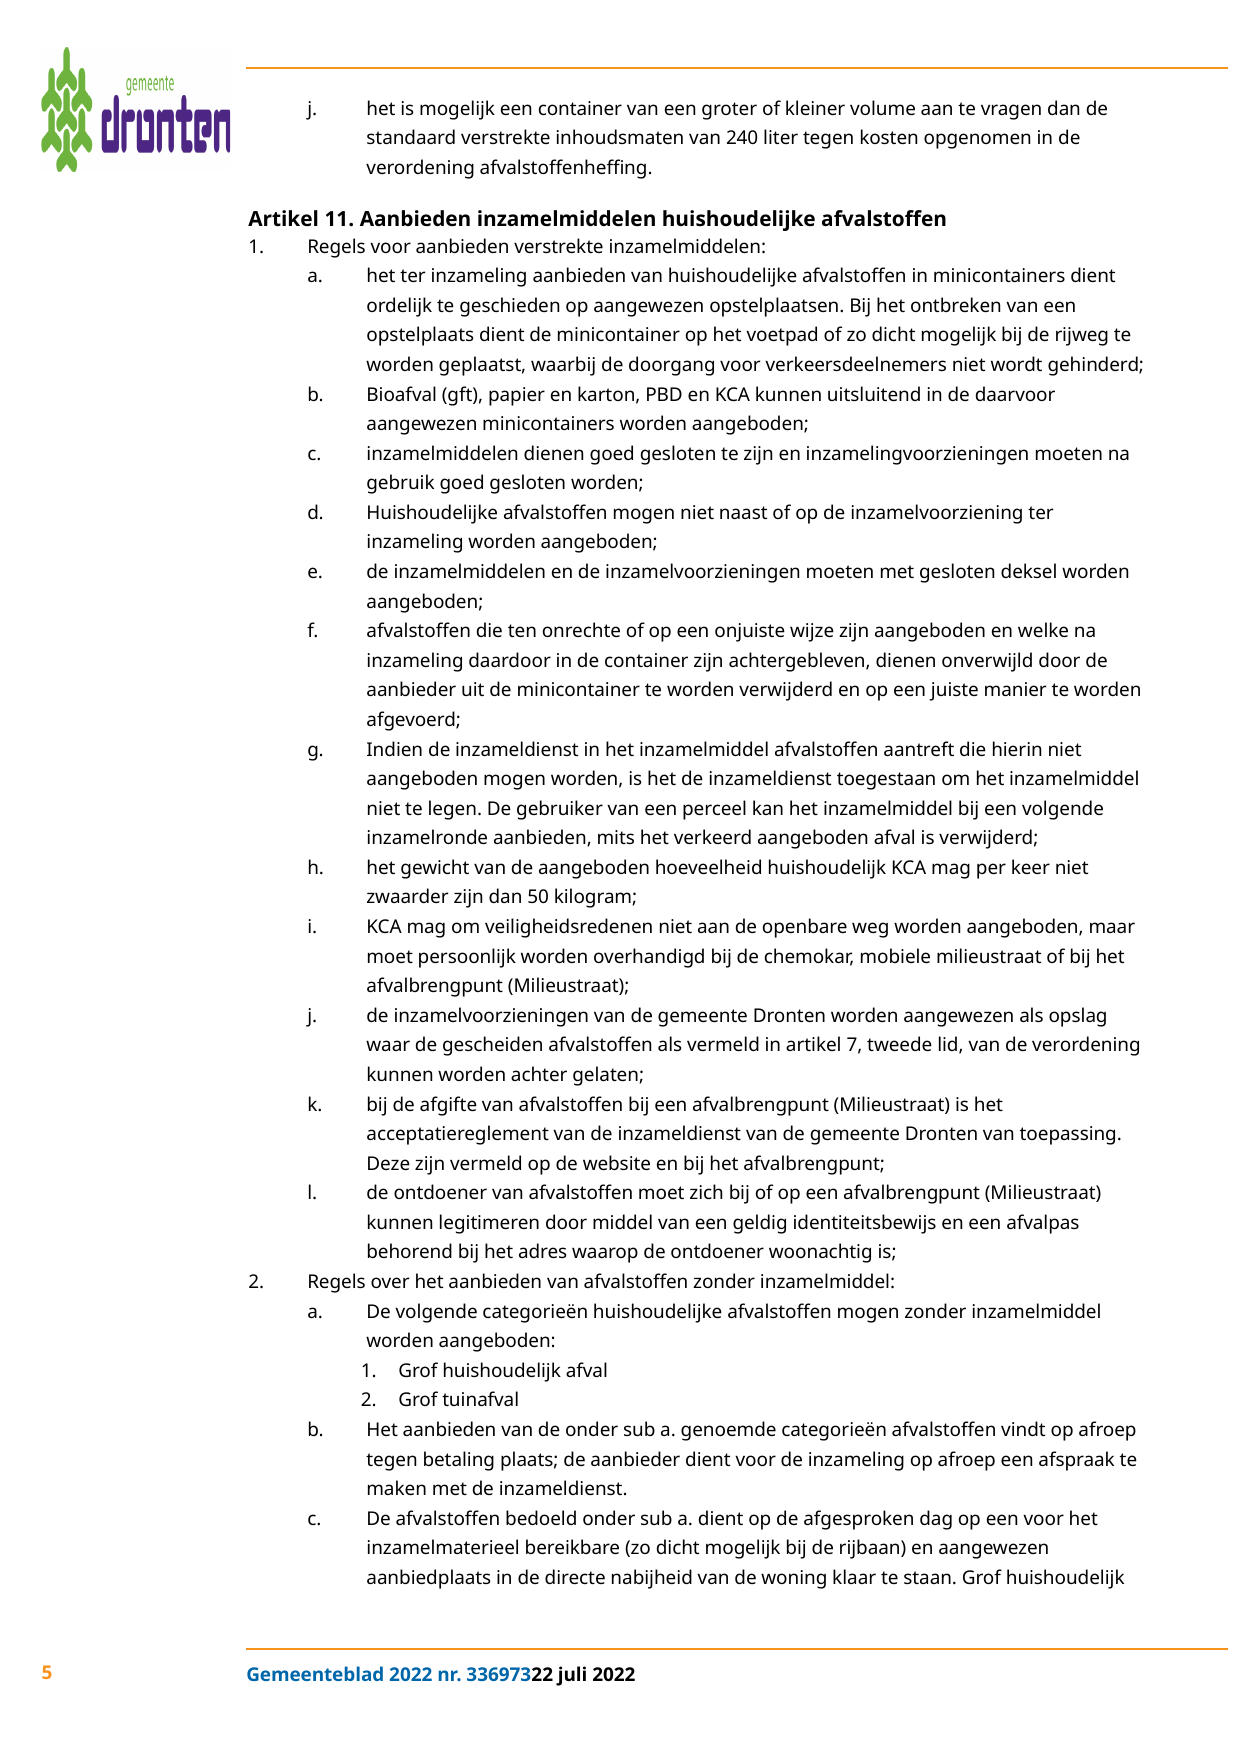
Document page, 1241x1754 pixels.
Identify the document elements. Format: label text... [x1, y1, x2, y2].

list Het aanbieden van de onder sub a. genoemde categorieën afvalstoffen vindt op afroep tegen betaling plaats; de aanbieder dient voor de inzameling op afroep een afspraak te maken met de inzameldienst. [307, 1416, 1152, 1501]
list Regels over het aanbieden van afvalstoffen zonder inzamelmiddel: [248, 1268, 1152, 1294]
list inzamelmiddelen dienen goed gesloten te zijn en inzamelingvoorzieningen moeten na gebruik goed gesloten worden; [307, 440, 1152, 495]
list Indien de inzameldienst in het inzamelmiddel afvalstoffen aantreft die hierin niet aangeboden mogen worden, is het de inzameldienst toegestaan om het inzamelmiddel niet te legen. De gebruiker van een perceel kan het inzamelmiddel bij een volgende inzamelronde aanbieden, mits het verkeerd aangeboden afval is verwijderd; [307, 736, 1152, 850]
list KCA mag om veiligheidsredenen niet aan de openbare weg worden aangeboden, maar moet persoonlijk worden overhandigd bij de chemokar, mobiele milieustraat of bij het afvalbrengpunt (Milieustraat); [307, 913, 1152, 998]
list bij de afgifte van afvalstoffen bij een afvalbrengpunt (Milieustraat) is het acceptatiereglement van de inzameldienst van de gemeente Dronten van toepassing. Deze zijn vermeld op de website en bij het afvalbrengpunt; [307, 1091, 1152, 1176]
list het ter inzameling aanbieden van huishoudelijke afvalstoffen in minicontainers dient ordelijk te geschieden op aangewezen opstelplaatsen. Bij het ontbreken van een opstelplaats dient de minicontainer op het voetpad of zo dicht mogelijk bij de rijweg te worden geplaatst, waarbij de doorgang voor verkeersdeelnemers niet wordt gehinderd; [307, 262, 1152, 377]
list de ontdoener van afvalstoffen moet zich bij of op een afvalbrengpunt (Milieustraat) kunnen legitimeren door middel van een geldig identiteitsbewijs en een afvalpas behorend bij het adres waarop de ontdoener woonachtig is; [307, 1179, 1152, 1264]
list Regels voor aanbieden verstrekte inzamelmiddelen: [248, 233, 1152, 258]
picture [41, 47, 231, 172]
list de inzamelmiddelen en de inzamelvoorzieningen moeten met gesloten deksel worden aangeboden; [307, 558, 1152, 613]
list de inzamelvoorzieningen van de gemeente Dronten worden aangewezen als opslag waar de gescheiden afvalstoffen als vermeld in artikel 7, tweede lid, van de verordening kunnen worden achter gelaten; [307, 1002, 1152, 1087]
list Grof huishoudelijk afval [361, 1357, 1152, 1383]
list Huishoudelijke afvalstoffen mogen niet naast of op de inzamelvoorziening ter inzameling worden aangeboden; [307, 499, 1152, 554]
list De afvalstoffen bedoeld onder sub a. dient op de afgesproken dag op een voor het inzamelmaterieel bereikbare (zo dicht mogelijk bij de rijbaan) en aangewezen aanbiedplaats in de directe nabijheid van de woning klaar te staan. Grof huishoudelijk [307, 1505, 1152, 1590]
list Bioafval (gft), papier en karton, PBD en KCA kunnen uitsluitend in de daarvoor aangewezen minicontainers worden aangeboden; [307, 381, 1152, 436]
list Grof tuinafval [361, 1387, 1152, 1412]
list De volgende categorieën huishoudelijke afvalstoffen mogen zonder inzamelmiddel worden aangeboden: [307, 1298, 1152, 1353]
text Artikel 11. Aanbieden inzamelmiddelen huishoudelijke afvalstoffen [248, 204, 1152, 233]
list het gewicht van de aangeboden hoeveelheid huishoudelijk KCA mag per keer niet zwaarder zijn dan 50 kilogram; [307, 854, 1152, 909]
list afvalstoffen die ten onrechte of op een onjuiste wijze zijn aangeboden en welke na inzameling daardoor in de container zijn achtergebleven, dienen onverwijld door de aanbieder uit de minicontainer te worden verwijderd en op een juiste manier te worden afgevoerd; [307, 617, 1152, 732]
list het is mogelijk een container van een groter of kleiner volume aan te vragen dan de standaard verstrekte inhoudsmaten van 240 liter tegen kosten opgenomen in de verordening afvalstoffenheffing. [307, 95, 1152, 180]
